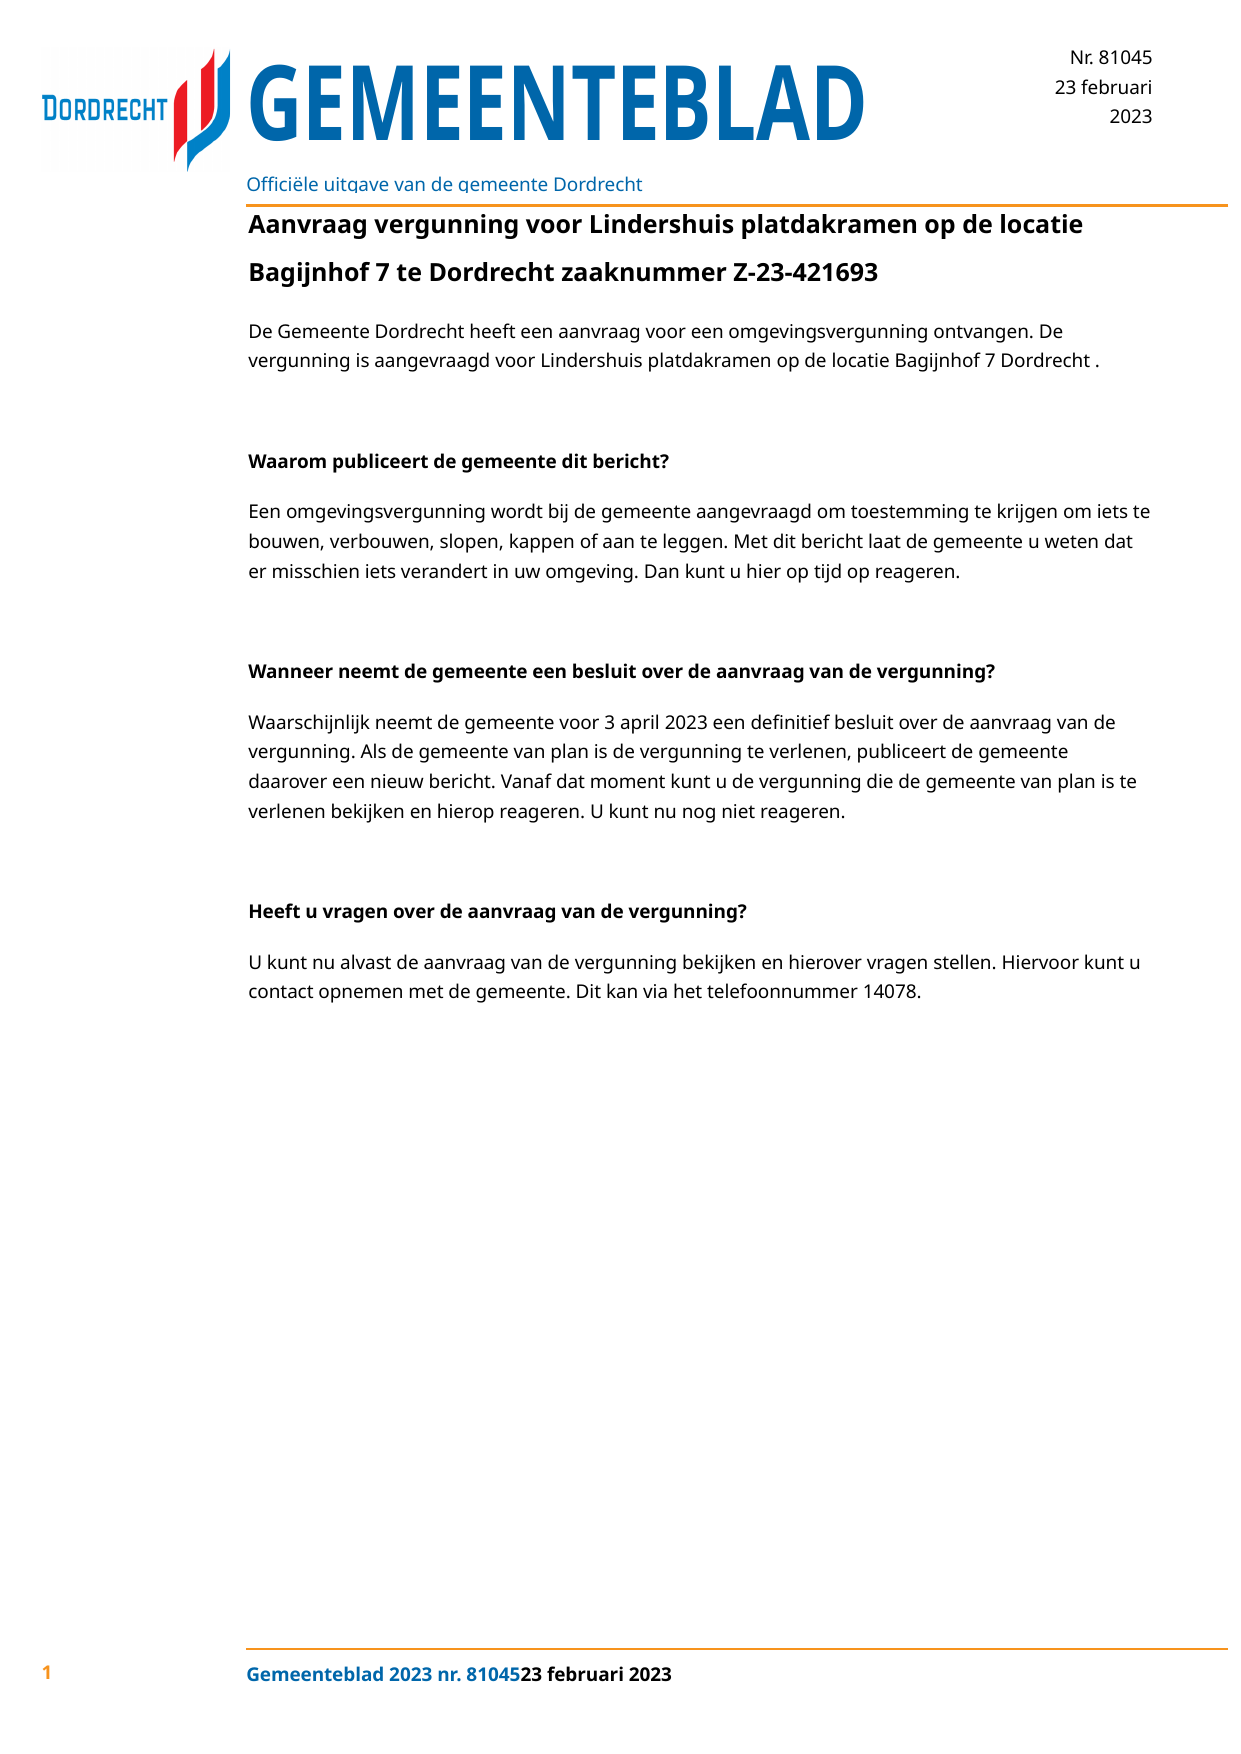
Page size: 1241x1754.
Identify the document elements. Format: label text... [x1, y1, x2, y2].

text Waarschijnlijk neemt de gemeente voor 3 april 2023 een definitief besluit over de aanvraag van de vergunning. Als de gemeente van plan is de vergunning te verlenen, publiceert de gemeente daarover een nieuw bericht. Vanaf dat moment kunt u de vergunning die de gemeente van plan is te verlenen bekijken en hierop reageren. U kunt nu nog niet reageren. [248, 709, 1152, 824]
text Waarom publiceert de gemeente dit bericht? [248, 448, 1152, 474]
text U kunt nu alvast de aanvraag van de vergunning bekijken en hierover vragen stellen. Hiervoor kunt u contact opnemen met de gemeente. Dit kan via het telefoonnummer 14078. [248, 949, 1152, 1004]
text Een omgevingsvergunning wordt bij de gemeente aangevraagd om toestemming te krijgen om iets te bouwen, verbouwen, slopen, kappen of aan te leggen. Met dit bericht laat de gemeente u weten dat er misschien iets verandert in uw omgeving. Dan kunt u hier op tijd op reageren. [248, 499, 1152, 584]
text De Gemeente Dordrecht heeft een aanvraag voor een omgevingsvergunning ontvangen. De vergunning is aangevraagd voor Lindershuis platdakramen op de locatie Bagijnhof 7 Dordrecht . [248, 318, 1152, 373]
text Heeft u vragen over de aanvraag van de vergunning? [248, 899, 1152, 924]
picture [41, 47, 231, 172]
text Wanneer neemt de gemeente een besluit over de aanvraag van de vergunning? [248, 659, 1152, 684]
text Aanvraag vergunning voor Lindershuis platdakramen op de locatie Bagijnhof 7 te Dordrecht zaaknummer Z-23-421693 [248, 207, 1152, 288]
